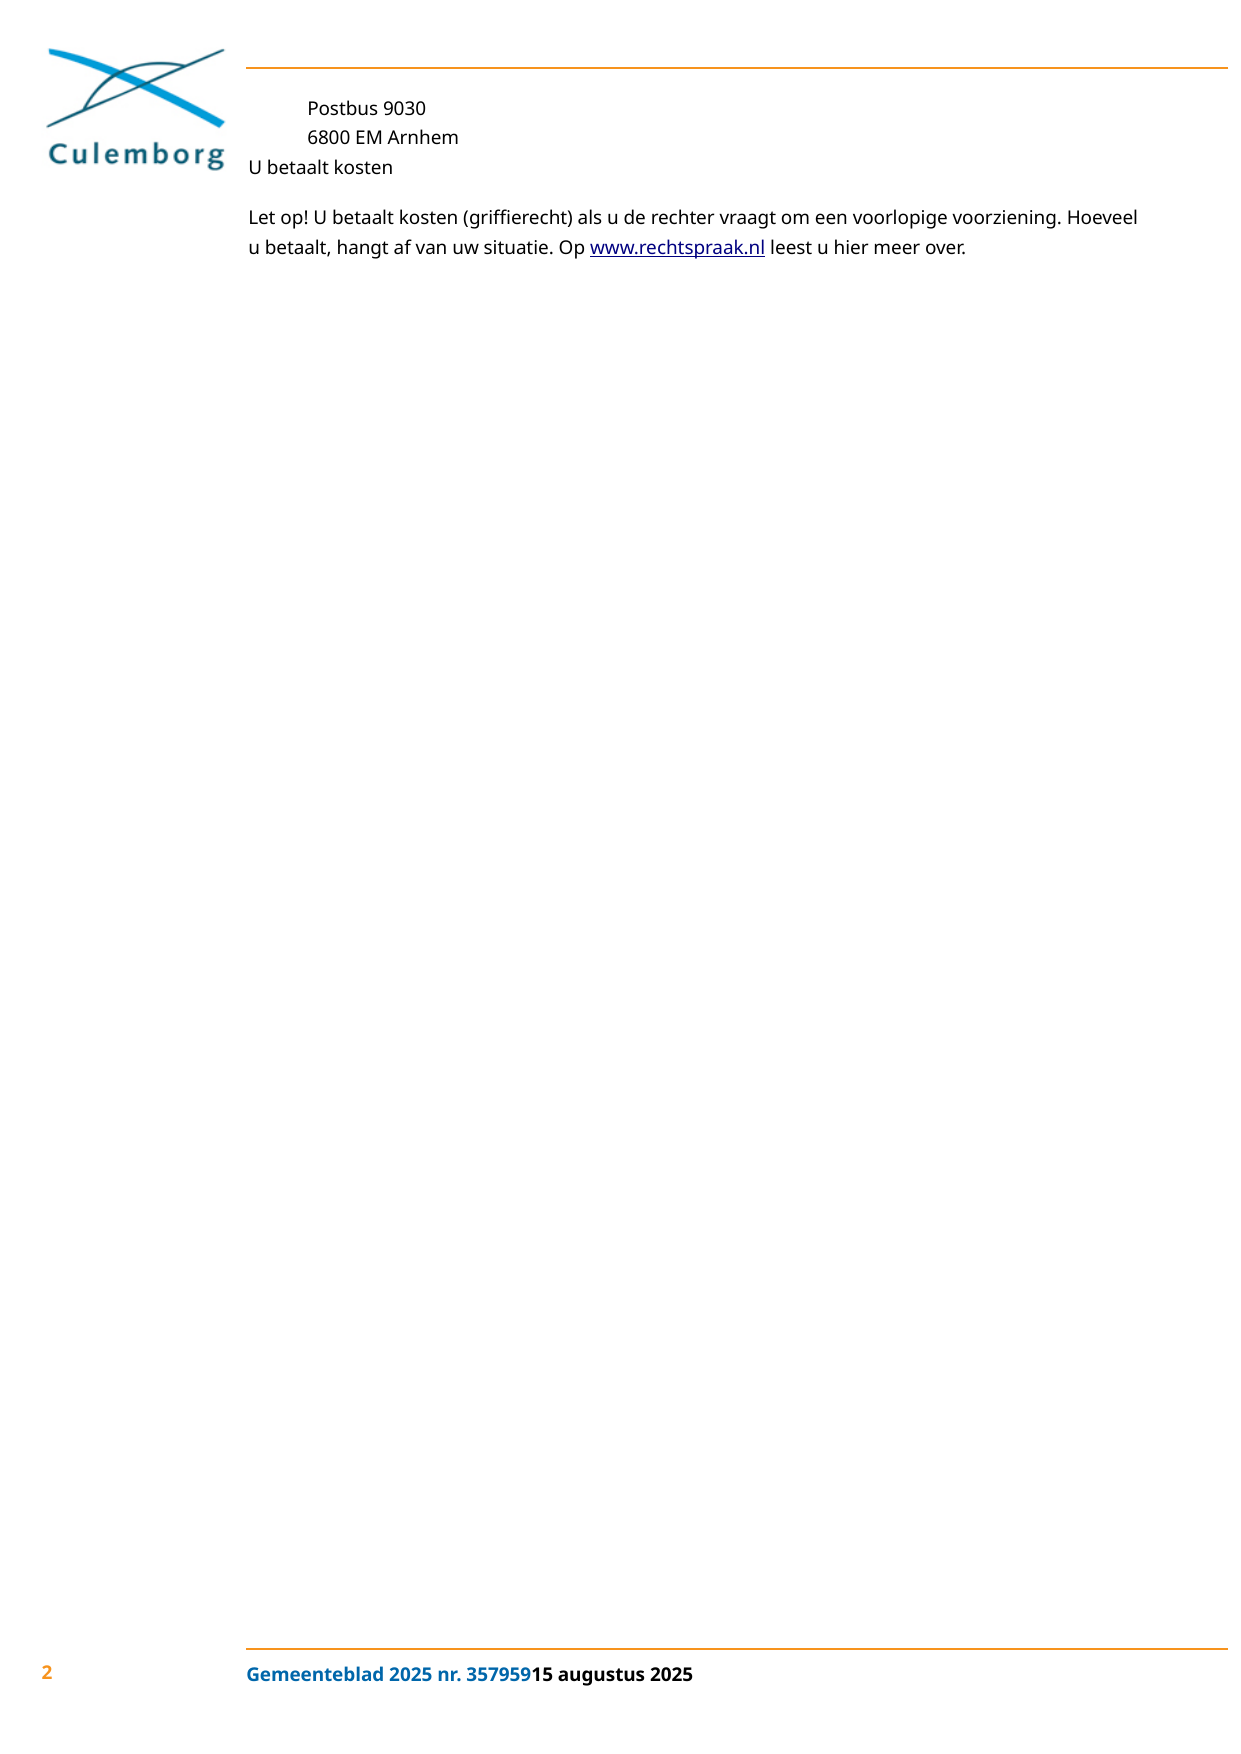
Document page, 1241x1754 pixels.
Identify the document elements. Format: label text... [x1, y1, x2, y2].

list 6800 EM Arnhem [248, 124, 1152, 150]
text Let op! U betaalt kosten (griffierecht) als u de rechter vraagt om een voorlopige voorziening. Hoeveel u betaalt, hangt af van uw situatie. Op www.rechtspraak.nl leest u hier meer over. [248, 204, 1152, 260]
list Postbus 9030 [248, 95, 1152, 121]
text U betaalt kosten [248, 154, 1152, 180]
picture [41, 47, 231, 172]
